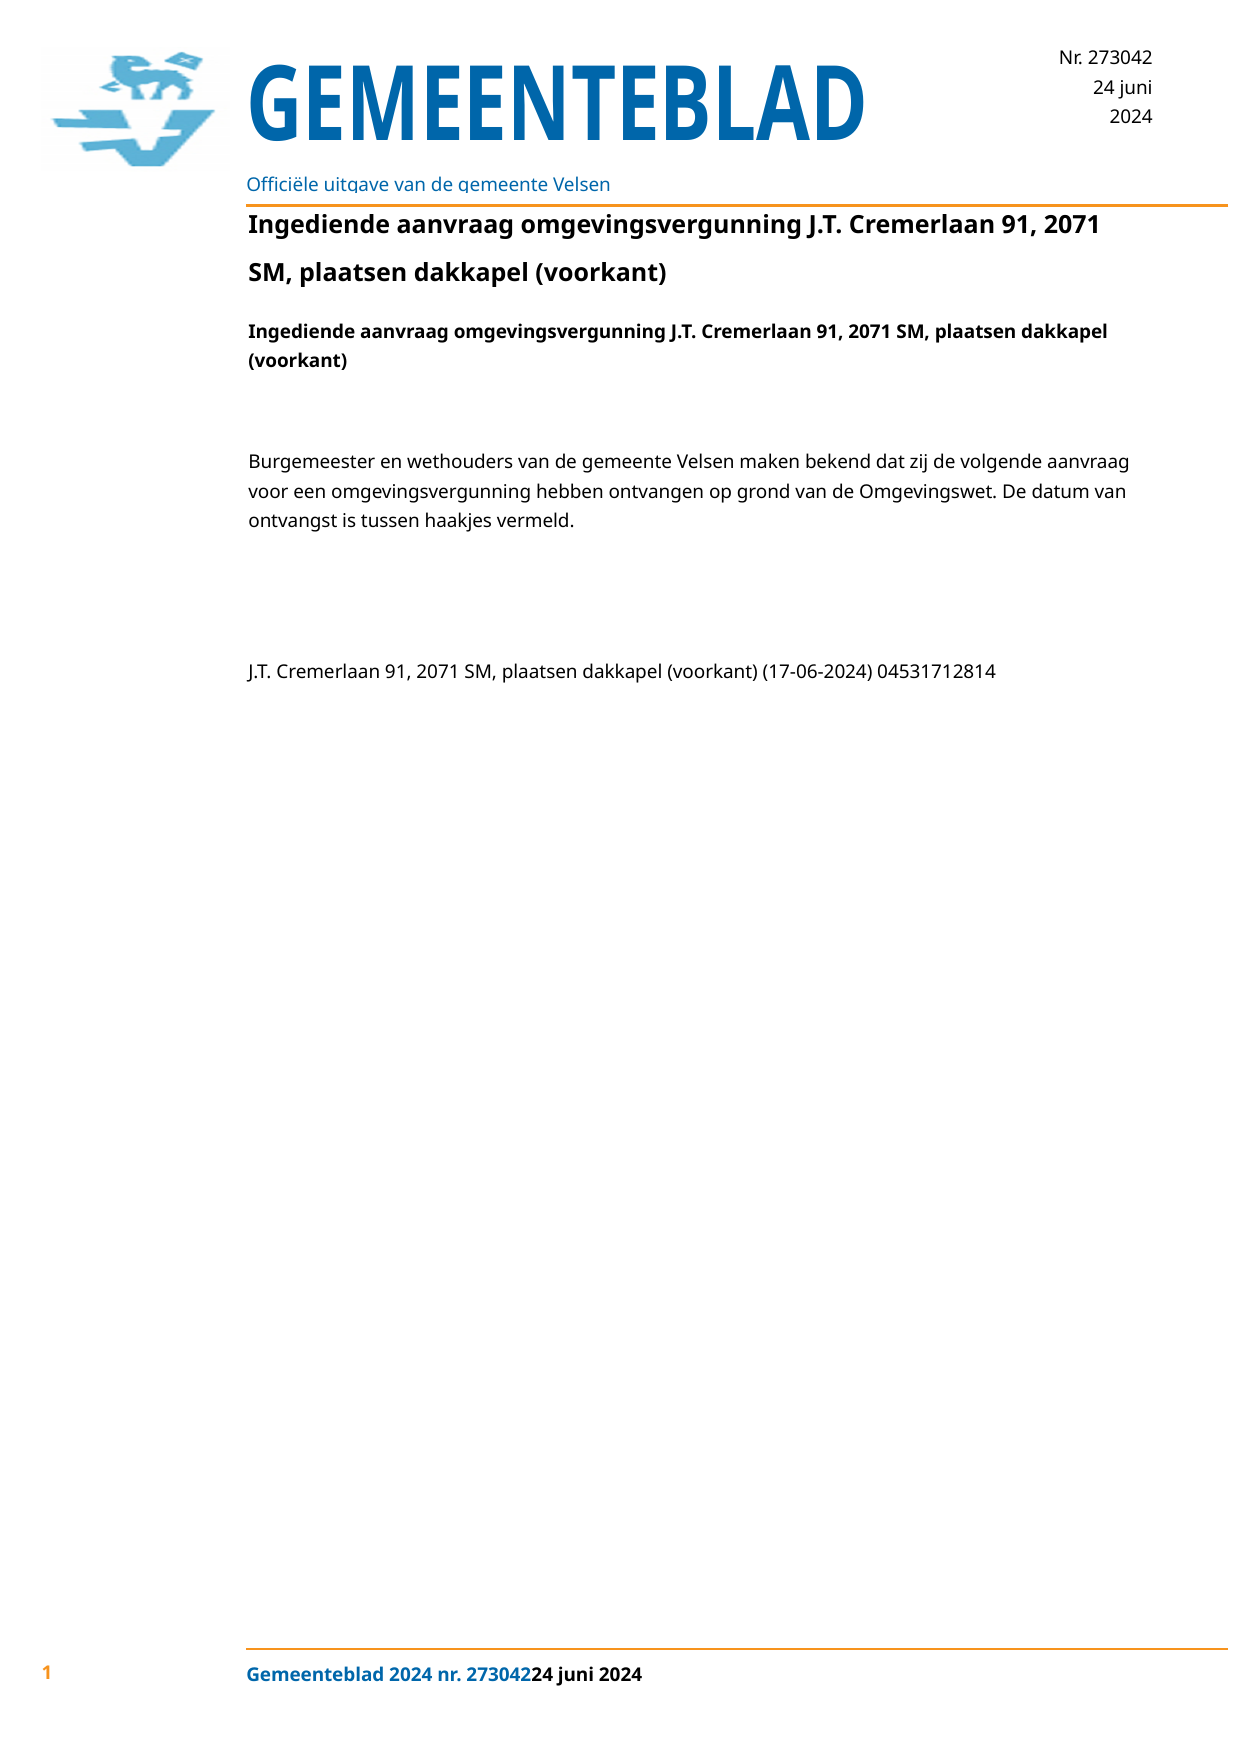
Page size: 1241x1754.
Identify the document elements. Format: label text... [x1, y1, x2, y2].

text Ingediende aanvraag omgevingsvergunning J.T. Cremerlaan 91, 2071 SM, plaatsen dakkapel (voorkant) [248, 318, 1152, 373]
text Burgemeester en wethouders van de gemeente Velsen maken bekend dat zij de volgende aanvraag voor een omgevingsvergunning hebben ontvangen op grond van de Omgevingswet. De datum van ontvangst is tussen haakjes vermeld. [248, 448, 1152, 533]
text Ingediende aanvraag omgevingsvergunning J.T. Cremerlaan 91, 2071 SM, plaatsen dakkapel (voorkant) [248, 207, 1152, 288]
text J.T. Cremerlaan 91, 2071 SM, plaatsen dakkapel (voorkant) (17-06-2024) 04531712814 [248, 659, 1152, 684]
picture [41, 47, 231, 172]
